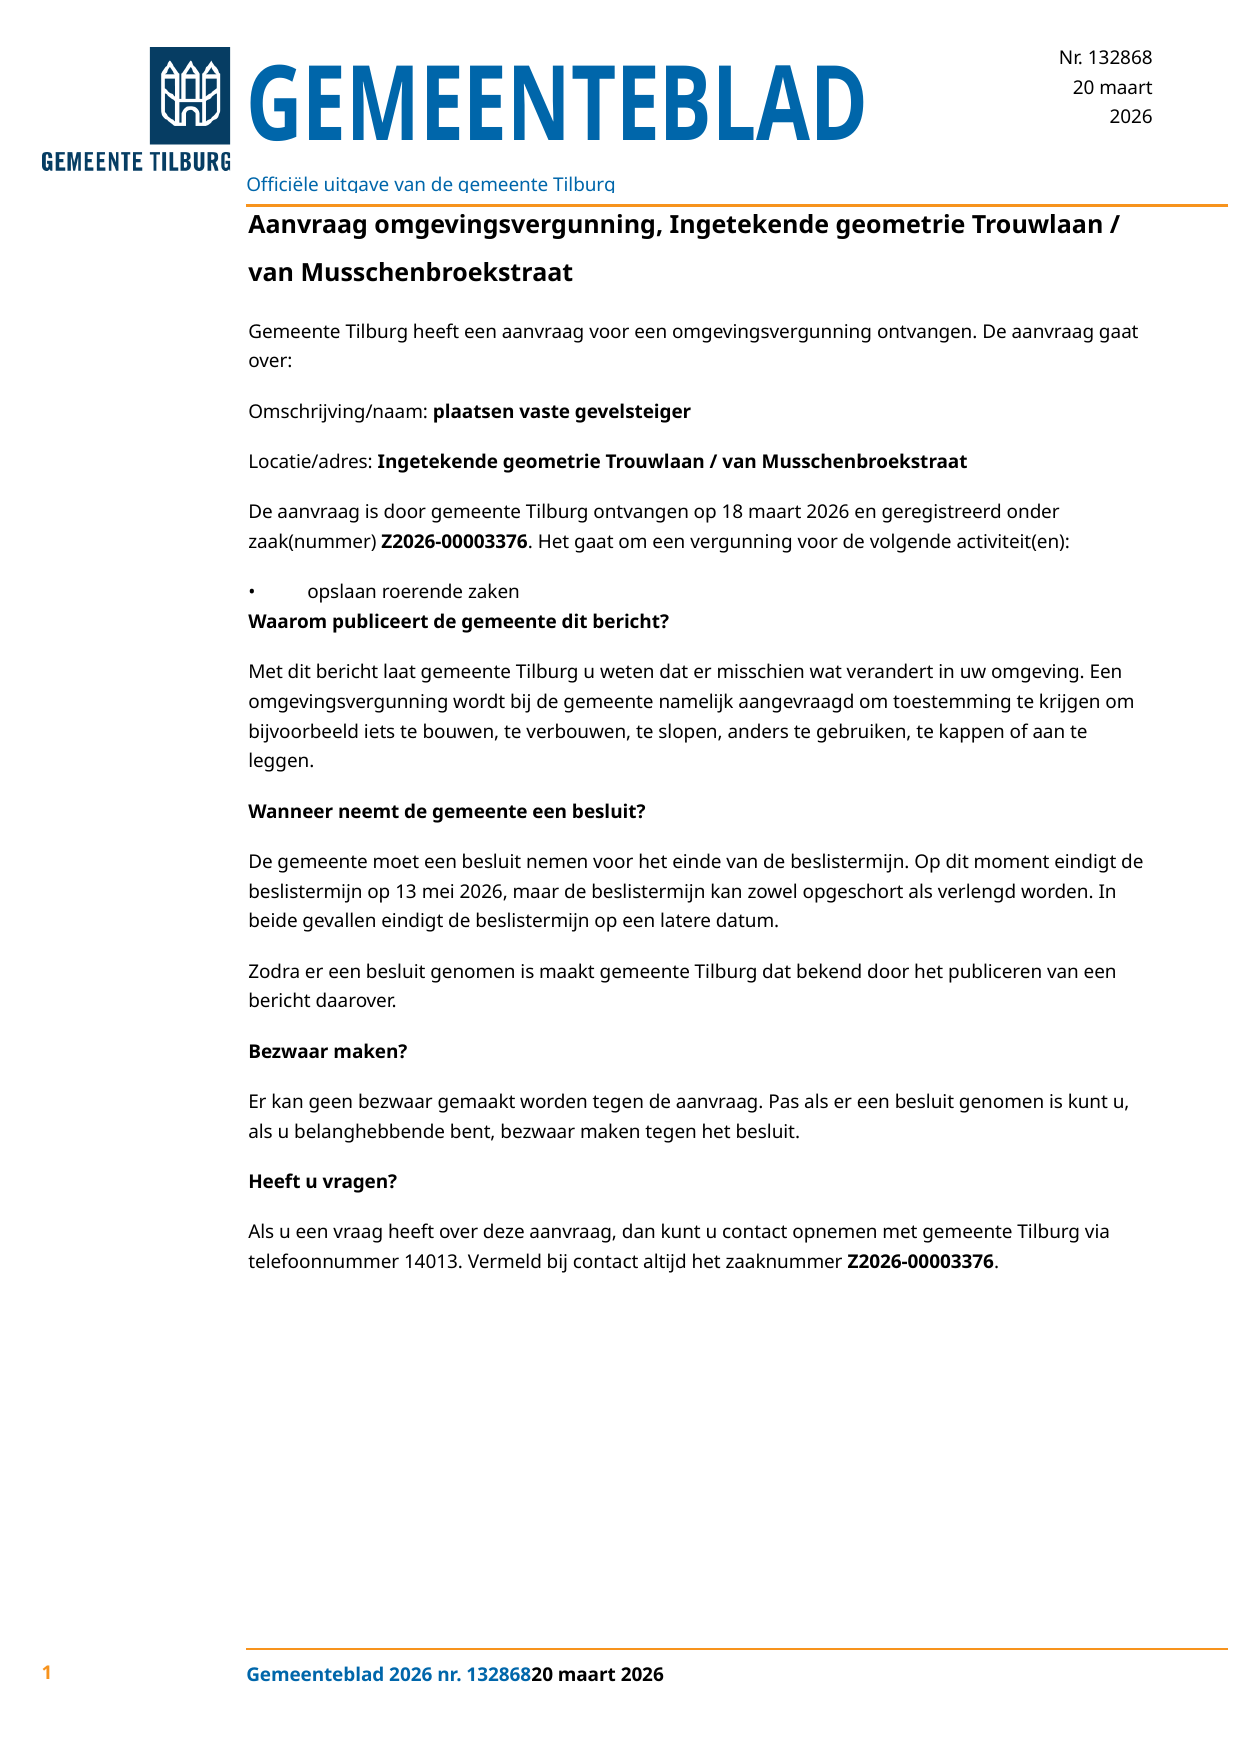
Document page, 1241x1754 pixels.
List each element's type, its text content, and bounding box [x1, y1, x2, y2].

text Als u een vraag heeft over deze aanvraag, dan kunt u contact opnemen met gemeente Tilburg via telefoonnummer 14013. Vermeld bij contact altijd het zaaknummer Z2026-00003376. [248, 1219, 1152, 1274]
text De aanvraag is door gemeente Tilburg ontvangen op 18 maart 2026 en geregistreerd onder zaak(nummer) Z2026-00003376. Het gaat om een vergunning voor de volgende activiteit(en): [248, 499, 1152, 554]
text Heeft u vragen? [248, 1168, 1152, 1194]
text De gemeente moet een besluit nemen voor het einde van de beslistermijn. Op dit moment eindigt de beslistermijn op 13 mei 2026, maar de beslistermijn kan zowel opgeschort als verlengd worden. In beide gevallen eindigt de beslistermijn op een latere datum. [248, 848, 1152, 933]
text Bezwaar maken? [248, 1038, 1152, 1064]
text Gemeente Tilburg heeft een aanvraag voor een omgevingsvergunning ontvangen. De aanvraag gaat over: [248, 318, 1152, 373]
picture [41, 47, 231, 172]
text Waarom publiceert de gemeente dit bericht? [248, 608, 1152, 634]
list opslaan roerende zaken [248, 579, 1152, 604]
text Omschrijving/naam: plaatsen vaste gevelsteiger [248, 398, 1152, 424]
text Locatie/adres: Ingetekende geometrie Trouwlaan / van Musschenbroekstraat [248, 448, 1152, 474]
text Zodra er een besluit genomen is maakt gemeente Tilburg dat bekend door het publiceren van een bericht daarover. [248, 958, 1152, 1013]
text Er kan geen bezwaar gemaakt worden tegen de aanvraag. Pas als er een besluit genomen is kunt u, als u belanghebbende bent, bezwaar maken tegen het besluit. [248, 1088, 1152, 1144]
text Met dit bericht laat gemeente Tilburg u weten dat er misschien wat verandert in uw omgeving. Een omgevingsvergunning wordt bij de gemeente namelijk aangevraagd om toestemming te krijgen om bijvoorbeeld iets te bouwen, te verbouwen, te slopen, anders te gebruiken, te kappen of aan te leggen. [248, 659, 1152, 773]
text Wanneer neemt de gemeente een besluit? [248, 798, 1152, 824]
text Aanvraag omgevingsvergunning, Ingetekende geometrie Trouwlaan / van Musschenbroekstraat [248, 207, 1152, 288]
